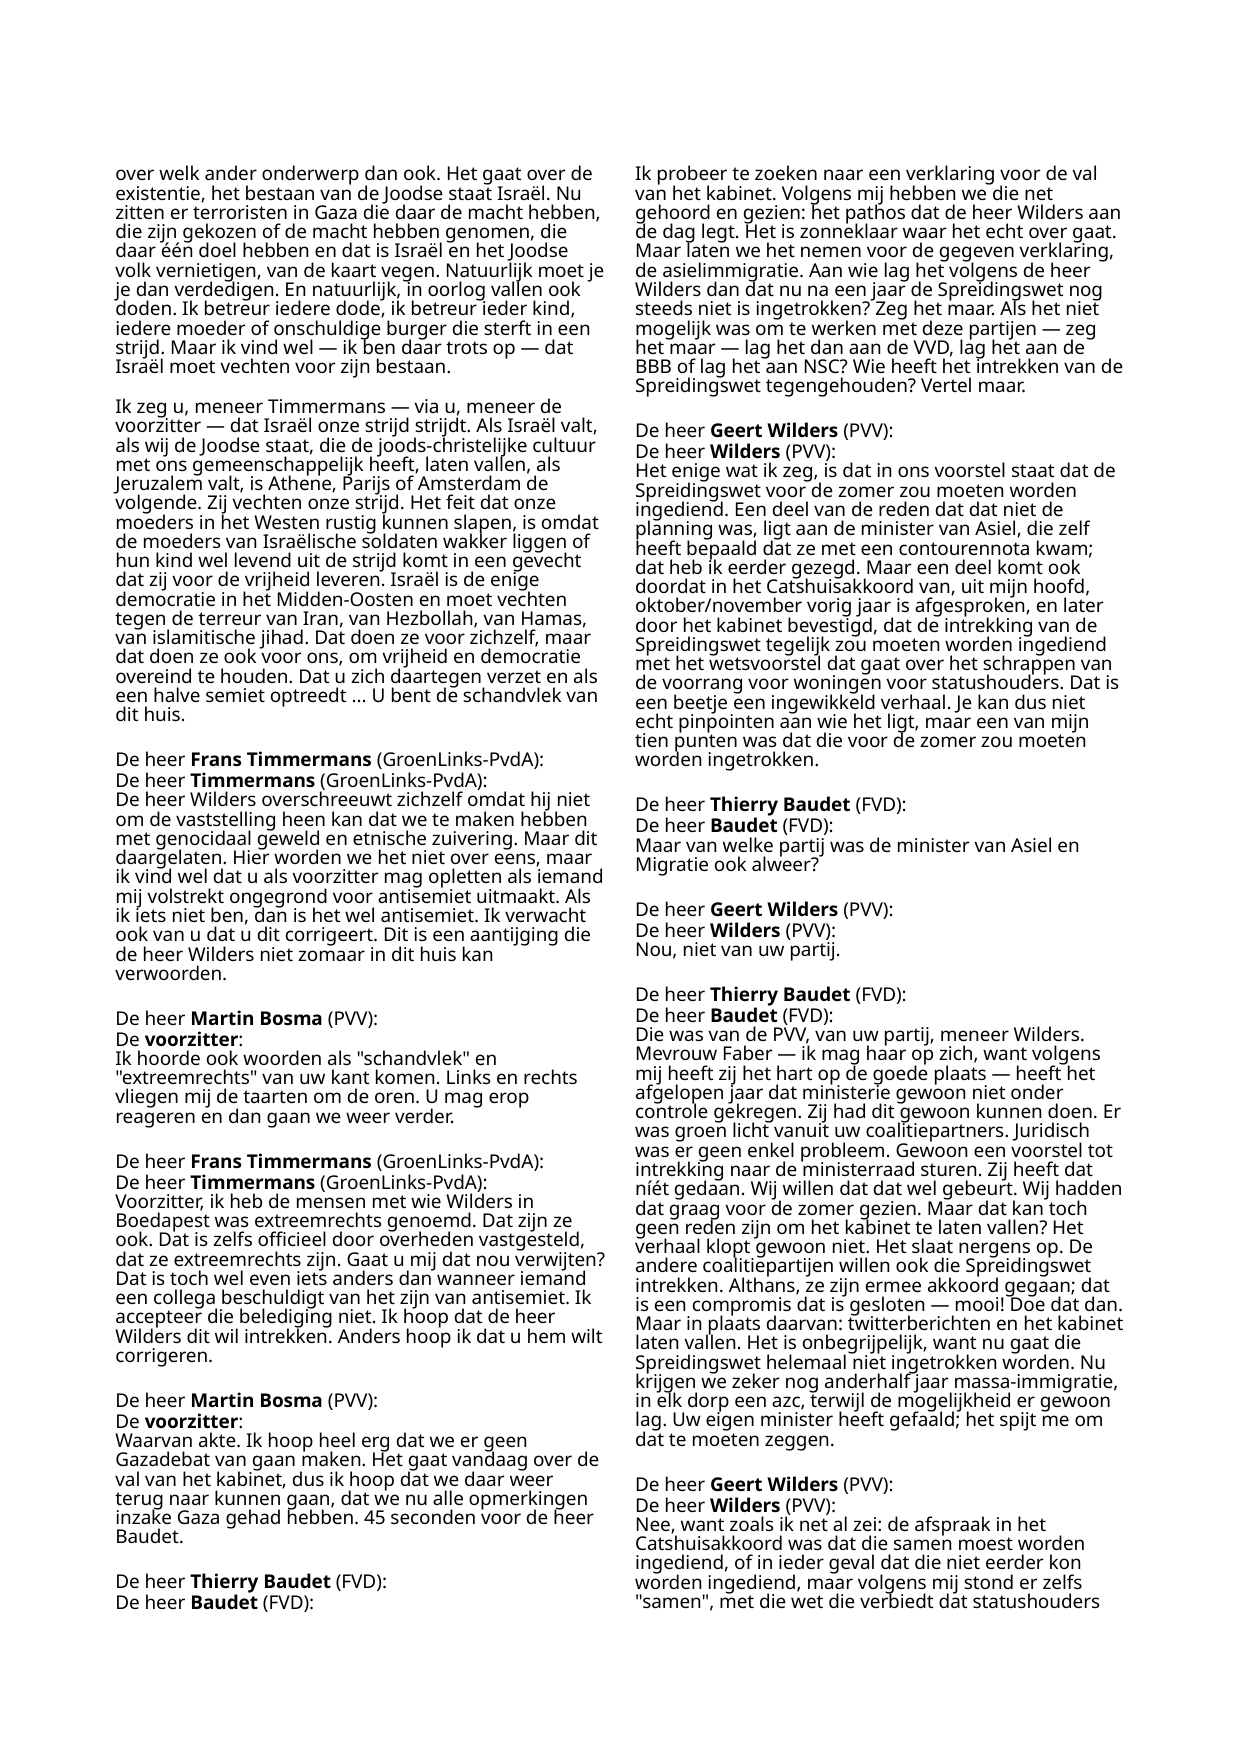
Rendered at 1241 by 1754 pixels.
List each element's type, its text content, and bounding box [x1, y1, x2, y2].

text Waarvan akte. Ik hoop heel erg dat we er geen Gazadebat van gaan maken. Het gaat vandaag over de val van het kabinet, dus ik hoop dat we daar weer terug naar kunnen gaan, dat we nu alle opmerkingen inzake Gaza gehad hebben. 45 seconden voor de heer Baudet. [115, 1432, 605, 1548]
text Voorzitter, ik heb de mensen met wie Wilders in Boedapest was extreemrechts genoemd. Dat zijn ze ook. Dat is zelfs officieel door overheden vastgesteld, dat ze extreemrechts zijn. Gaat u mij dat nou verwijten? Dat is toch wel even iets anders dan wanneer iemand een collega beschuldigt van het zijn van antisemiet. Ik accepteer die belediging niet. Ik hoop dat de heer Wilders dit wil intrekken. Anders hoop ik dat u hem wilt corrigeren. [115, 1193, 605, 1366]
text De heer Wilders (PVV): [635, 443, 1125, 462]
text De heer Baudet (FVD): [115, 1594, 605, 1614]
text De heer Martin Bosma (PVV): [115, 1005, 605, 1031]
text De heer Frans Timmermans (GroenLinks-PvdA): [115, 1148, 605, 1174]
text De heer Geert Wilders (PVV): [635, 417, 1125, 443]
text De voorzitter: [115, 1413, 605, 1432]
text Nou, niet van uw partij. [635, 941, 1125, 960]
text De heer Wilders overschreeuwt zichzelf omdat hij niet om de vaststelling heen kan dat we te maken hebben met genocidaal geweld en etnische zuivering. Maar dit daargelaten. Hier worden we het niet over eens, maar ik vind wel dat u als voorzitter mag opletten als iemand mij volstrekt ongegrond voor antisemiet uitmaakt. Als ik iets niet ben, dan is het wel antisemiet. Ik verwacht ook van u dat u dit corrigeert. Dit is een aantijging die de heer Wilders niet zomaar in dit huis kan verwoorden. [115, 791, 605, 984]
text over welk ander onderwerp dan ook. Het gaat over de existentie, het bestaan van de Joodse staat Israël. Nu zitten er terroristen in Gaza die daar de macht hebben, die zijn gekozen of de macht hebben genomen, die daar één doel hebben en dat is Israël en het Joodse volk vernietigen, van de kaart vegen. Natuurlijk moet je je dan verdedigen. En natuurlijk, in oorlog vallen ook doden. Ik betreur iedere dode, ik betreur ieder kind, iedere moeder of onschuldige burger die sterft in een strijd. Maar ik vind wel — ik ben daar trots op — dat Israël moet vechten voor zijn bestaan. [115, 165, 605, 377]
text De heer Thierry Baudet (FVD): [635, 792, 1125, 817]
text Nee, want zoals ik net al zei: de afspraak in het Catshuisakkoord was dat die samen moest worden ingediend, of in ieder geval dat die niet eerder kon worden ingediend, maar volgens mij stond er zelfs "samen", met die wet die verbiedt dat statushouders [635, 1516, 1125, 1612]
text Maar van welke partij was de minister van Asiel en Migratie ook alweer? [635, 837, 1125, 875]
text De heer Thierry Baudet (FVD): [115, 1569, 605, 1594]
text De heer Martin Bosma (PVV): [115, 1387, 605, 1413]
text De heer Frans Timmermans (GroenLinks-PvdA): [115, 746, 605, 772]
text De voorzitter: [115, 1031, 605, 1050]
text De heer Baudet (FVD): [635, 1007, 1125, 1026]
text De heer Thierry Baudet (FVD): [635, 981, 1125, 1007]
text Ik probeer te zoeken naar een verklaring voor de val van het kabinet. Volgens mij hebben we die net gehoord en gezien: het pathos dat de heer Wilders aan de dag legt. Het is zonneklaar waar het echt over gaat. Maar laten we het nemen voor de gegeven verklaring, de asielimmigratie. Aan wie lag het volgens de heer Wilders dan dat nu na een jaar de Spreidingswet nog steeds niet is ingetrokken? Zeg het maar. Als het niet mogelijk was om te werken met deze partijen — zeg het maar — lag het dan aan de VVD, lag het aan de BBB of lag het aan NSC? Wie heeft het intrekken van de Spreidingswet tegengehouden? Vertel maar. [635, 165, 1125, 397]
text De heer Baudet (FVD): [635, 817, 1125, 837]
text Ik zeg u, meneer Timmermans — via u, meneer de voorzitter — dat Israël onze strijd strijdt. Als Israël valt, als wij de Joodse staat, die de joods-christelijke cultuur met ons gemeenschappelijk heeft, laten vallen, als Jeruzalem valt, is Athene, Parijs of Amsterdam de volgende. Zij vechten onze strijd. Het feit dat onze moeders in het Westen rustig kunnen slapen, is omdat de moeders van Israëlische soldaten wakker liggen of hun kind wel levend uit de strijd komt in een gevecht dat zij voor de vrijheid leveren. Israël is de enige democratie in het Midden-Oosten en moet vechten tegen de terreur van Iran, van Hezbollah, van Hamas, van islamitische jihad. Dat doen ze voor zichzelf, maar dat doen ze ook voor ons, om vrijheid en democratie overeind te houden. Dat u zich daartegen verzet en als een halve semiet optreedt ... U bent de schandvlek van dit huis. [115, 398, 605, 726]
text Het enige wat ik zeg, is dat in ons voorstel staat dat de Spreidingswet voor de zomer zou moeten worden ingediend. Een deel van de reden dat dat niet de planning was, ligt aan de minister van Asiel, die zelf heeft bepaald dat ze met een contourennota kwam; dat heb ik eerder gezegd. Maar een deel komt ook doordat in het Catshuisakkoord van, uit mijn hoofd, oktober/november vorig jaar is afgesproken, en later door het kabinet bevestigd, dat de intrekking van de Spreidingswet tegelijk zou moeten worden ingediend met het wetsvoorstel dat gaat over het schrappen van de voorrang voor woningen voor statushouders. Dat is een beetje een ingewikkeld verhaal. Je kan dus niet echt pinpointen aan wie het ligt, maar een van mijn tien punten was dat die voor de zomer zou moeten worden ingetrokken. [635, 462, 1125, 771]
text De heer Geert Wilders (PVV): [635, 896, 1125, 922]
text De heer Timmermans (GroenLinks-PvdA): [115, 772, 605, 791]
text De heer Geert Wilders (PVV): [635, 1471, 1125, 1497]
text De heer Wilders (PVV): [635, 922, 1125, 941]
text Die was van de PVV, van uw partij, meneer Wilders. Mevrouw Faber — ik mag haar op zich, want volgens mij heeft zij het hart op de goede plaats — heeft het afgelopen jaar dat ministerie gewoon niet onder controle gekregen. Zij had dit gewoon kunnen doen. Er was groen licht vanuit uw coalitiepartners. Juridisch was er geen enkel probleem. Gewoon een voorstel tot intrekking naar de ministerraad sturen. Zij heeft dat níét gedaan. Wij willen dat dat wel gebeurt. Wij hadden dat graag voor de zomer gezien. Maar dat kan toch geen reden zijn om het kabinet te laten vallen? Het verhaal klopt gewoon niet. Het slaat nergens op. De andere coalitiepartijen willen ook die Spreidingswet intrekken. Althans, ze zijn ermee akkoord gegaan; dat is een compromis dat is gesloten — mooi! Doe dat dan. Maar in plaats daarvan: twitterberichten en het kabinet laten vallen. Het is onbegrijpelijk, want nu gaat die Spreidingswet helemaal niet ingetrokken worden. Nu krijgen we zeker nog anderhalf jaar massa-immigratie, in elk dorp een azc, terwijl de mogelijkheid er gewoon lag. Uw eigen minister heeft gefaald; het spijt me om dat te moeten zeggen. [635, 1026, 1125, 1450]
text Ik hoorde ook woorden als "schandvlek" en "extreemrechts" van uw kant komen. Links en rechts vliegen mij de taarten om de oren. U mag erop reageren en dan gaan we weer verder. [115, 1050, 605, 1127]
text De heer Timmermans (GroenLinks-PvdA): [115, 1174, 605, 1193]
text De heer Wilders (PVV): [635, 1497, 1125, 1516]
